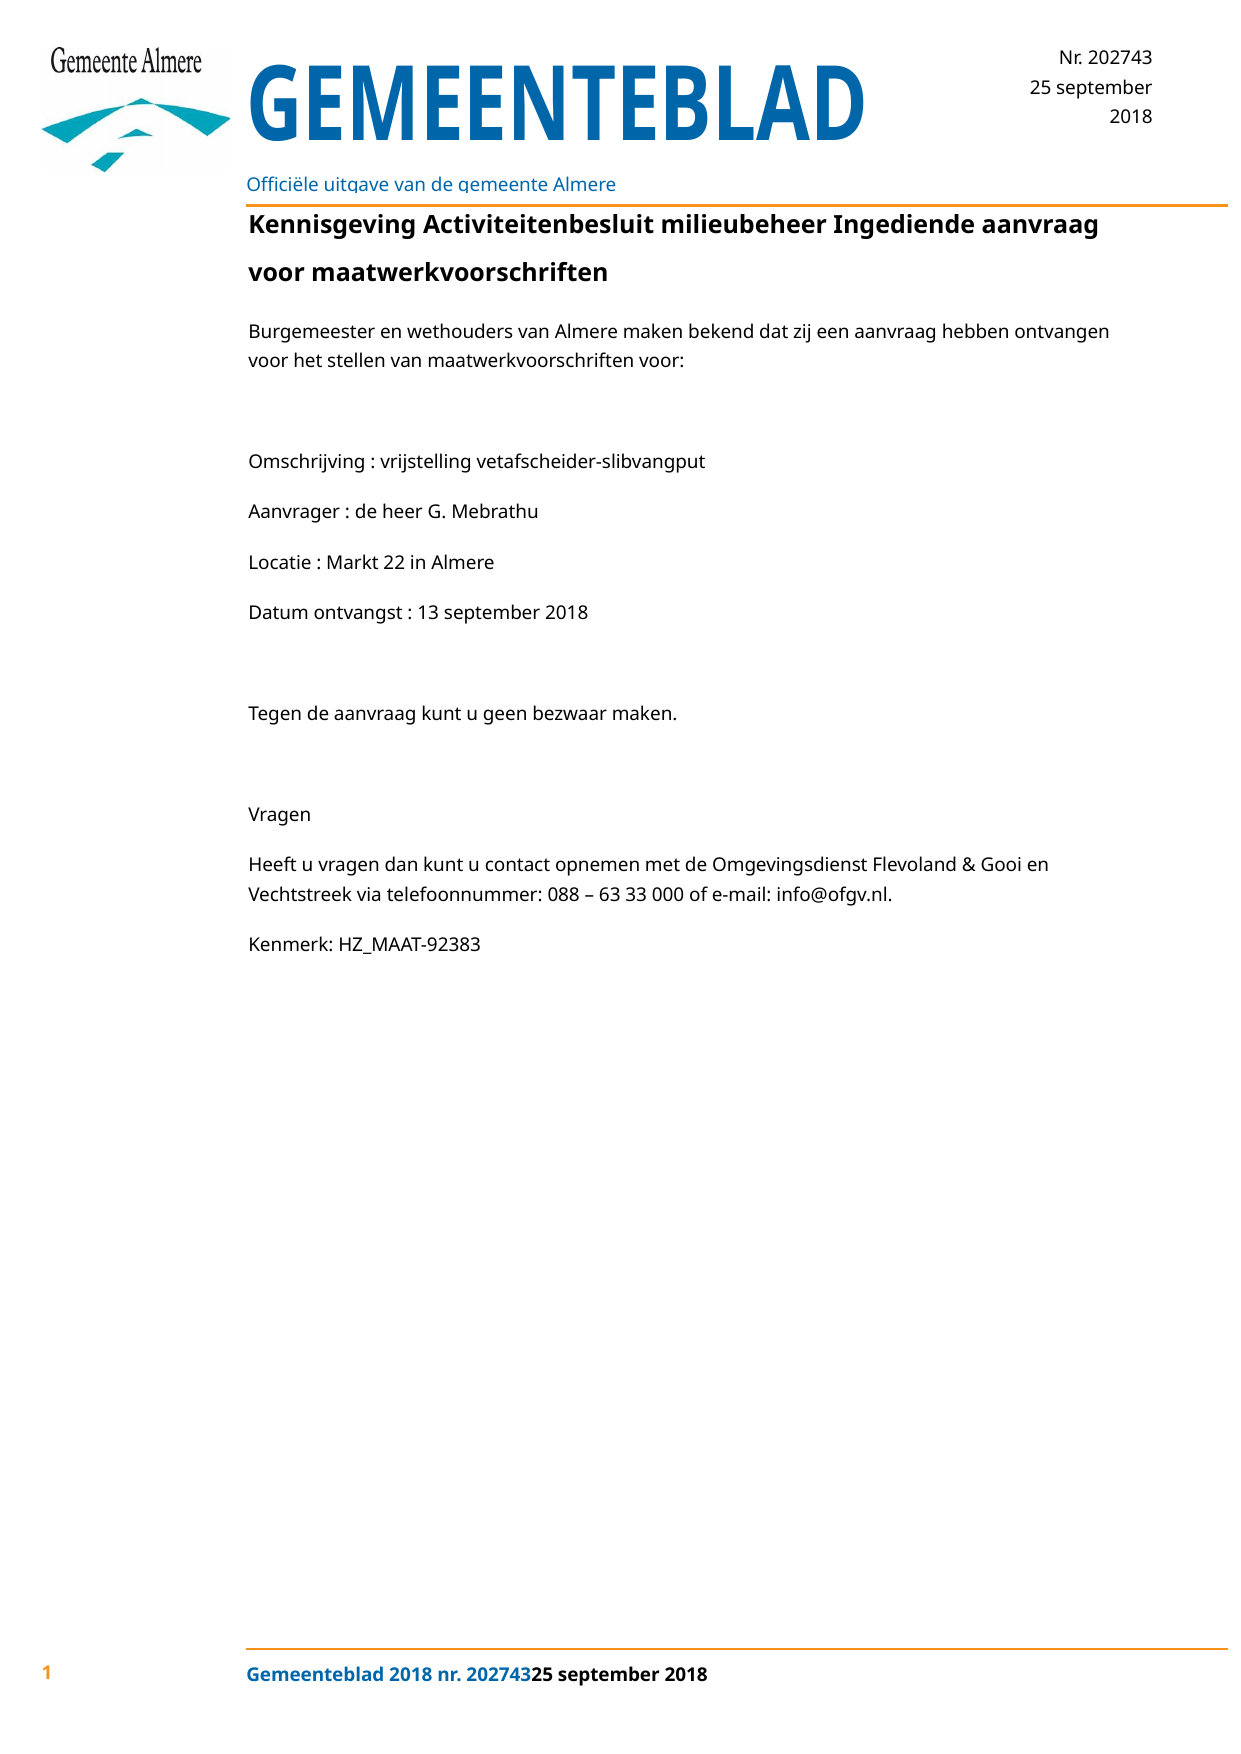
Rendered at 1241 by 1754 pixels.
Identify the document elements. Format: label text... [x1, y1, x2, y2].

text Kenmerk: HZ_MAAT-92383 [248, 932, 1152, 957]
text Datum ontvangst : 13 september 2018 [248, 599, 1152, 625]
picture [41, 47, 231, 172]
text Heeft u vragen dan kunt u contact opnemen met de Omgevingsdienst Flevoland & Gooi en Vechtstreek via telefoonnummer: 088 – 63 33 000 of e-mail: info@ofgv.nl. [248, 852, 1152, 907]
text Locatie : Markt 22 in Almere [248, 549, 1152, 575]
text Kennisgeving Activiteitenbesluit milieubeheer Ingediende aanvraag voor maatwerkvoorschriften [248, 207, 1152, 288]
text Vragen [248, 801, 1152, 827]
text Aanvrager : de heer G. Mebrathu [248, 499, 1152, 524]
text Omschrijving : vrijstelling vetafscheider-slibvangput [248, 448, 1152, 474]
text Tegen de aanvraag kunt u geen bezwaar maken. [248, 700, 1152, 726]
text Burgemeester en wethouders van Almere maken bekend dat zij een aanvraag hebben ontvangen voor het stellen van maatwerkvoorschriften voor: [248, 318, 1152, 373]
